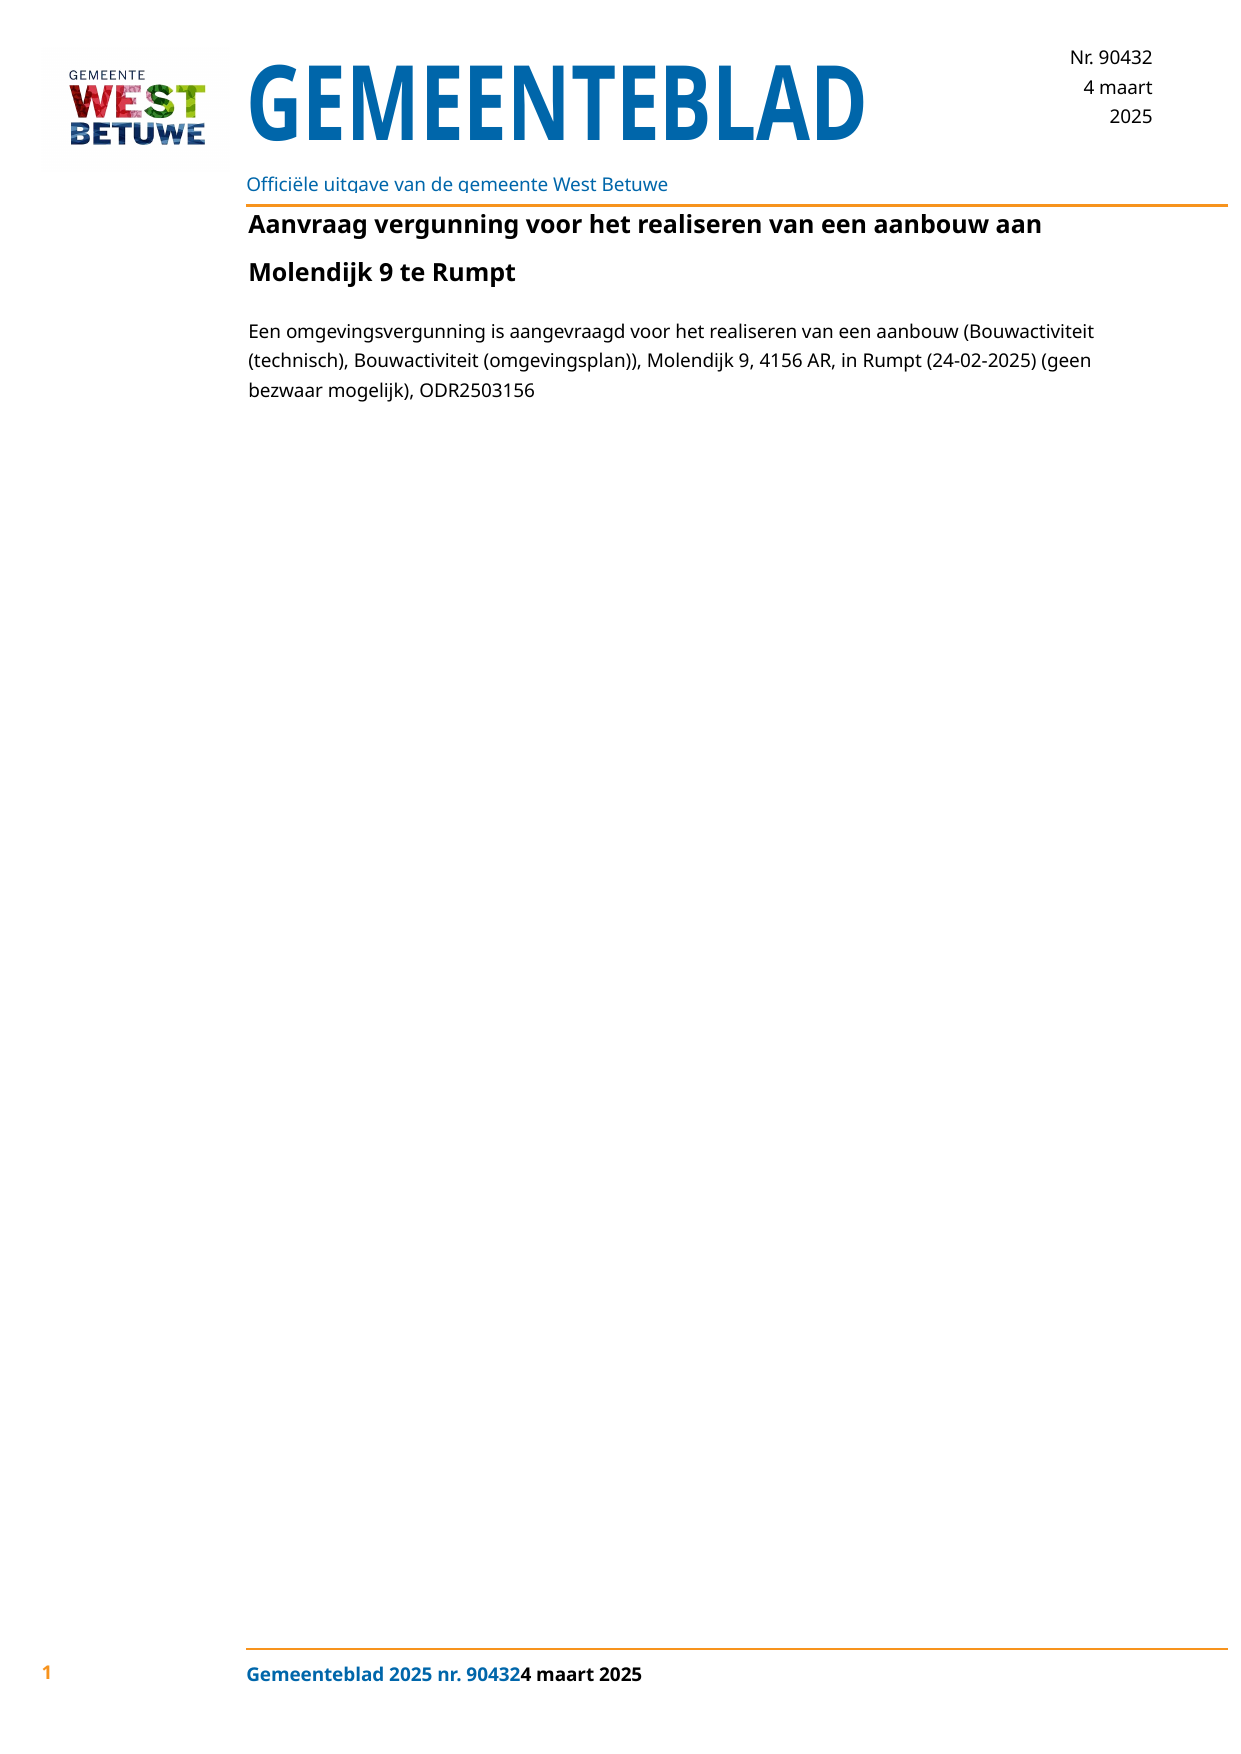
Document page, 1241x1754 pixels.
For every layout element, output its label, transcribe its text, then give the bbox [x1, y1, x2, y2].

text Een omgevingsvergunning is aangevraagd voor het realiseren van een aanbouw (Bouwactiviteit (technisch), Bouwactiviteit (omgevingsplan)), Molendijk 9, 4156 AR, in Rumpt (24-02-2025) (geen bezwaar mogelijk), ODR2503156 [248, 318, 1152, 403]
text Aanvraag vergunning voor het realiseren van een aanbouw aan Molendijk 9 te Rumpt [248, 207, 1152, 288]
picture [41, 47, 231, 172]
